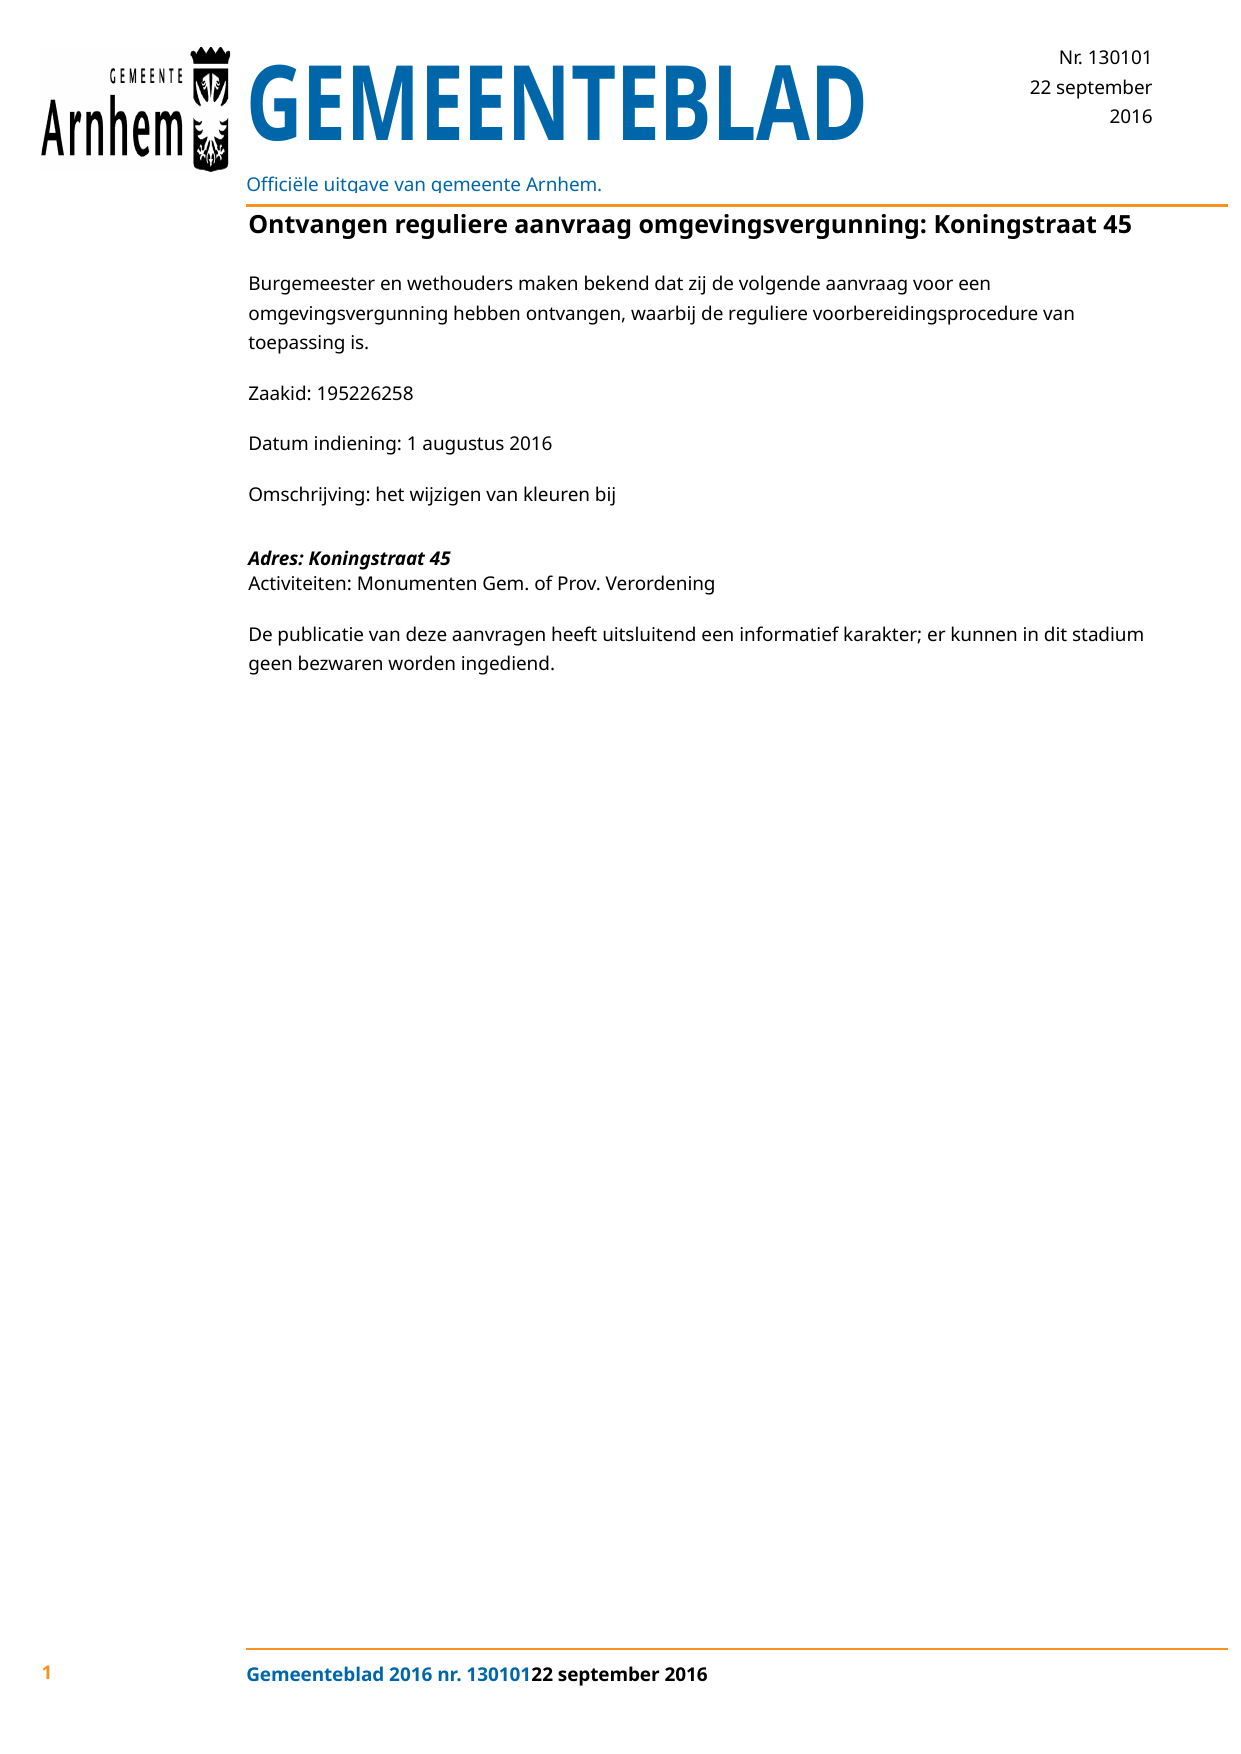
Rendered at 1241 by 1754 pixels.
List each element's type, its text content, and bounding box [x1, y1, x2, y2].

text Omschrijving: het wijzigen van kleuren bij [248, 481, 1152, 506]
text Burgemeester en wethouders maken bekend dat zij de volgende aanvraag voor een omgevingsvergunning hebben ontvangen, waarbij de reguliere voorbereidingsprocedure van toepassing is. [248, 270, 1152, 355]
text Datum indiening: 1 augustus 2016 [248, 430, 1152, 456]
picture [41, 47, 231, 172]
text Zaakid: 195226258 [248, 380, 1152, 406]
text Ontvangen reguliere aanvraag omgevingsvergunning: Koningstraat 45 [248, 207, 1152, 241]
text Adres: Koningstraat 45 [248, 545, 1152, 570]
text De publicatie van deze aanvragen heeft uitsluitend een informatief karakter; er kunnen in dit stadium geen bezwaren worden ingediend. [248, 621, 1152, 676]
text Activiteiten: Monumenten Gem. of Prov. Verordening [248, 570, 1152, 596]
